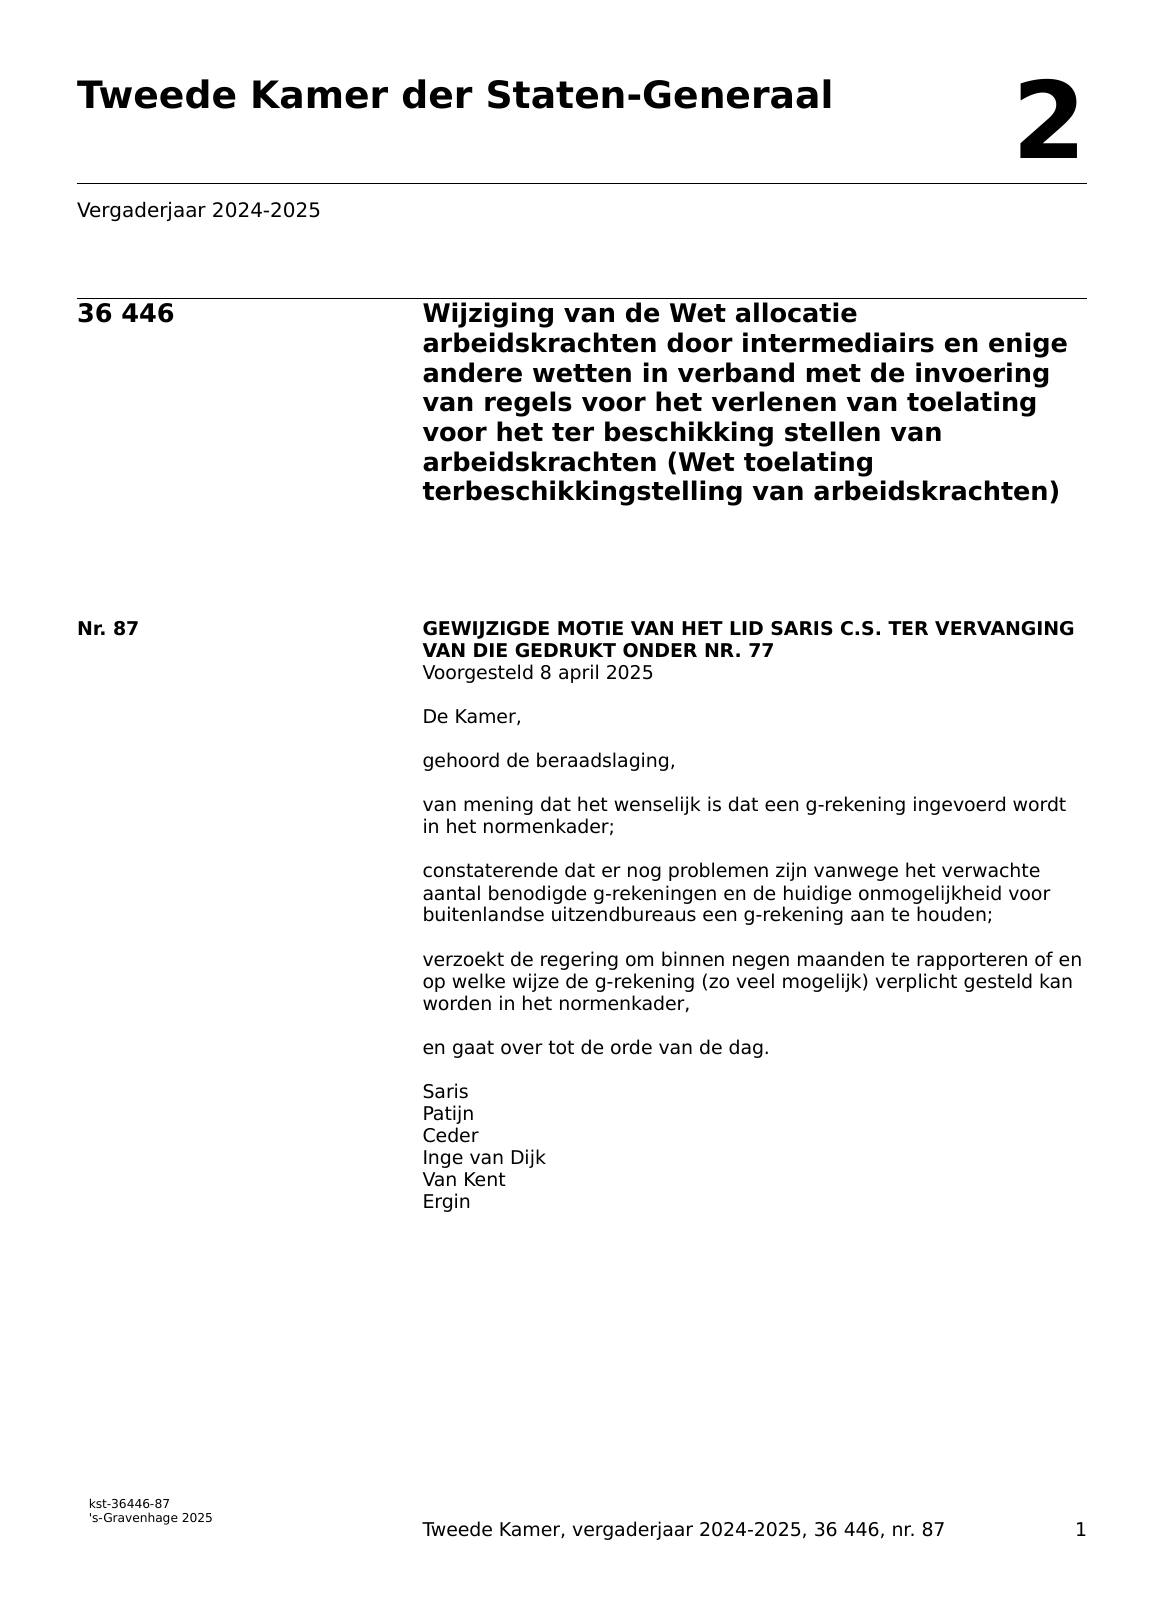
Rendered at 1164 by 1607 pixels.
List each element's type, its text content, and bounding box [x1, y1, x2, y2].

text en gaat over tot de orde van de dag. [422, 1037, 1087, 1059]
text De Kamer, [422, 706, 1087, 728]
text 's-Gravenhage 2025 [88, 1511, 323, 1525]
text Inge van Dijk [422, 1147, 1087, 1169]
text Van Kent [422, 1169, 1087, 1191]
subtitle 36 446 Wijziging van de Wet allocatie arbeidskrachten door intermediairs en enige andere wetten in verband met de invoering van regels voor het verlenen van toelating voor het ter beschikking stellen van arbeidskrachten (Wet toelating terbeschikkingstelling van arbeidskrachten) [77, 299, 1087, 507]
text van mening dat het wenselijk is dat een g-rekening ingevoerd wordt in het normenkader; [422, 794, 1087, 838]
text Saris [422, 1081, 1087, 1103]
text Patijn [422, 1103, 1087, 1125]
text kst-36446-87 [88, 1497, 323, 1511]
text gehoord de beraadslaging, [422, 750, 1087, 772]
subtitle Nr. 87 GEWIJZIGDE MOTIE VAN HET LID SARIS C.S. TER VERVANGING VAN DIE GEDRUKT ONDER NR. 77 [77, 618, 1087, 662]
table_header 2 [886, 59, 1087, 183]
text verzoekt de regering om binnen negen maanden te rapporteren of en op welke wijze de g-rekening (zo veel mogelijk) verplicht gesteld kan worden in het normenkader, [422, 948, 1087, 1014]
text Voorgesteld 8 april 2025 [422, 662, 1087, 684]
table_cell Vergaderjaar 2024-2025 [77, 184, 1087, 298]
table_header Tweede Kamer der Staten-Generaal [77, 59, 886, 183]
text Ergin [422, 1191, 1087, 1213]
text Ceder [422, 1125, 1087, 1147]
text constaterende dat er nog problemen zijn vanwege het verwachte aantal benodigde g-rekeningen en de huidige onmogelijkheid voor buitenlandse uitzendbureaus een g-rekening aan te houden; [422, 860, 1087, 926]
